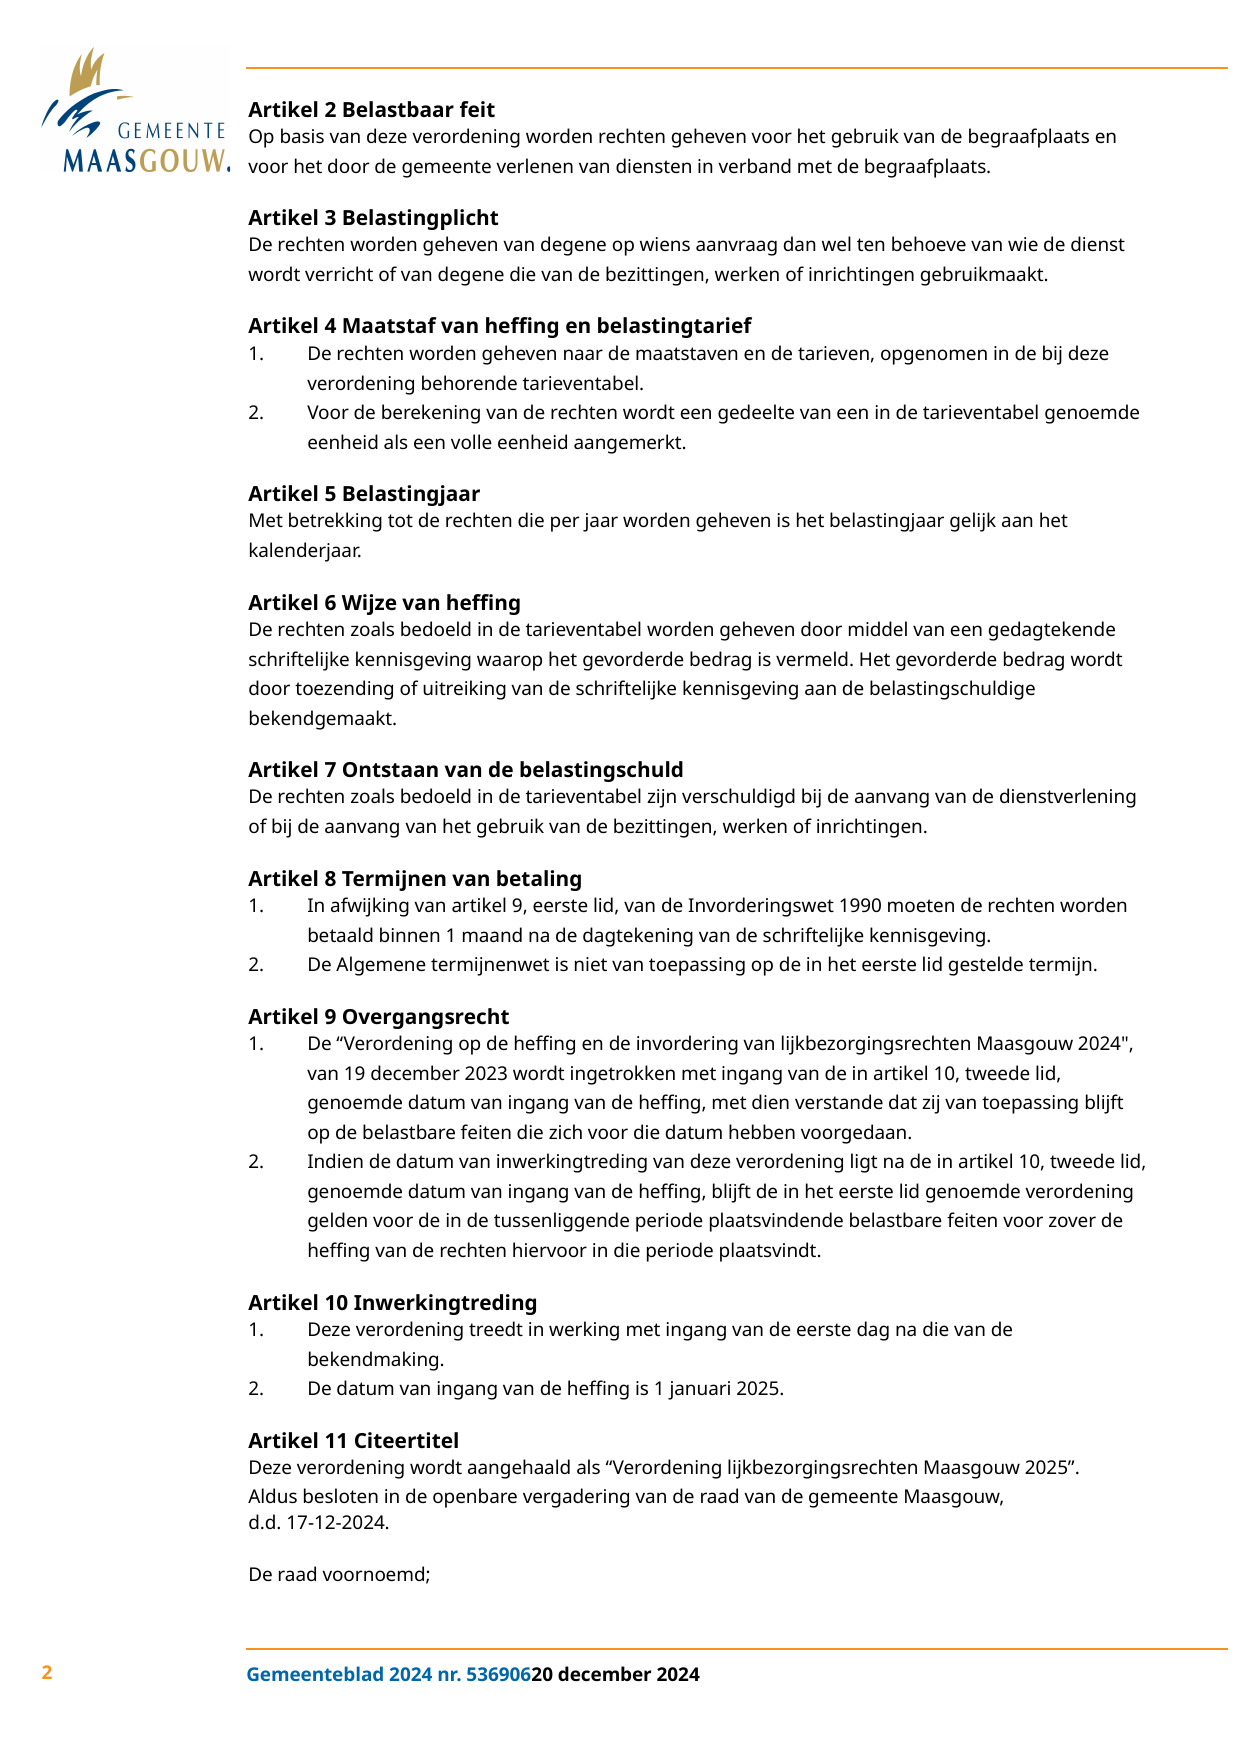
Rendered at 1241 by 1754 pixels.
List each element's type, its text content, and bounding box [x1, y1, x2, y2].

list De Algemene termijnenwet is niet van toepassing op de in het eerste lid gestelde termijn. [248, 951, 1152, 977]
picture [41, 47, 231, 172]
text De raad voornoemd; [248, 1561, 1152, 1587]
list De “Verordening op de heffing en de invordering van lijkbezorgingsrechten Maasgouw 2024", van 19 december 2023 wordt ingetrokken met ingang van de in artikel 10, tweede lid, genoemde datum van ingang van de heffing, met dien verstande dat zij van toepassing blijft op de belastbare feiten die zich voor die datum hebben voorgedaan. [248, 1030, 1152, 1145]
text Artikel 2 Belastbaar feit [248, 95, 1152, 123]
text De rechten worden geheven van degene op wiens aanvraag dan wel ten behoeve van wie de dienst wordt verricht of van degene die van de bezittingen, werken of inrichtingen gebruikmaakt. [248, 232, 1152, 287]
text Artikel 8 Termijnen van betaling [248, 864, 1152, 892]
text Artikel 4 Maatstaf van heffing en belastingtarief [248, 312, 1152, 340]
text Artikel 5 Belastingjaar [248, 479, 1152, 508]
text Artikel 10 Inwerkingtreding [248, 1288, 1152, 1316]
text De rechten zoals bedoeld in de tarieventabel worden geheven door middel van een gedagtekende schriftelijke kennisgeving waarop het gevorderde bedrag is vermeld. Het gevorderde bedrag wordt door toezending of uitreiking van de schriftelijke kennisgeving aan de belastingschuldige bekendgemaakt. [248, 616, 1152, 731]
list De datum van ingang van de heffing is 1 januari 2025. [248, 1375, 1152, 1401]
text Op basis van deze verordening worden rechten geheven voor het gebruik van de begraafplaats en voor het door de gemeente verlenen van diensten in verband met de begraafplaats. [248, 123, 1152, 178]
list Voor de berekening van de rechten wordt een gedeelte van een in de tarieventabel genoemde eenheid als een volle eenheid aangemerkt. [248, 399, 1152, 454]
text Met betrekking tot de rechten die per jaar worden geheven is het belastingjaar gelijk aan het kalenderjaar. [248, 508, 1152, 563]
list De rechten worden geheven naar de maatstaven en de tarieven, opgenomen in de bij deze verordening behorende tarieventabel. [248, 340, 1152, 395]
list Deze verordening treedt in werking met ingang van de eerste dag na die van de bekendmaking. [248, 1316, 1152, 1371]
list In afwijking van artikel 9, eerste lid, van de Invorderingswet 1990 moeten de rechten worden betaald binnen 1 maand na de dagtekening van de schriftelijke kennisgeving. [248, 892, 1152, 947]
text Artikel 3 Belastingplicht [248, 203, 1152, 232]
text Deze verordening wordt aangehaald als “Verordening lijkbezorgingsrechten Maasgouw 2025”. [248, 1454, 1152, 1480]
list Indien de datum van inwerkingtreding van deze verordening ligt na de in artikel 10, tweede lid, genoemde datum van ingang van de heffing, blijft de in het eerste lid genoemde verordening gelden voor de in de tussenliggende periode plaatsvindende belastbare feiten voor zover de heffing van de rechten hiervoor in die periode plaatsvindt. [248, 1148, 1152, 1263]
text De rechten zoals bedoeld in de tarieventabel zijn verschuldigd bij de aanvang van de dienstverlening of bij de aanvang van het gebruik van de bezittingen, werken of inrichtingen. [248, 784, 1152, 839]
text Artikel 7 Ontstaan van de belastingschuld [248, 755, 1152, 784]
text Artikel 11 Citeertitel [248, 1426, 1152, 1454]
text Artikel 9 Overgangsrecht [248, 1002, 1152, 1030]
text Artikel 6 Wijze van heffing [248, 588, 1152, 616]
text Aldus besloten in de openbare vergadering van de raad van de gemeente Maasgouw, [248, 1484, 1152, 1509]
text d.d. 17-12-2024. [248, 1509, 1152, 1535]
